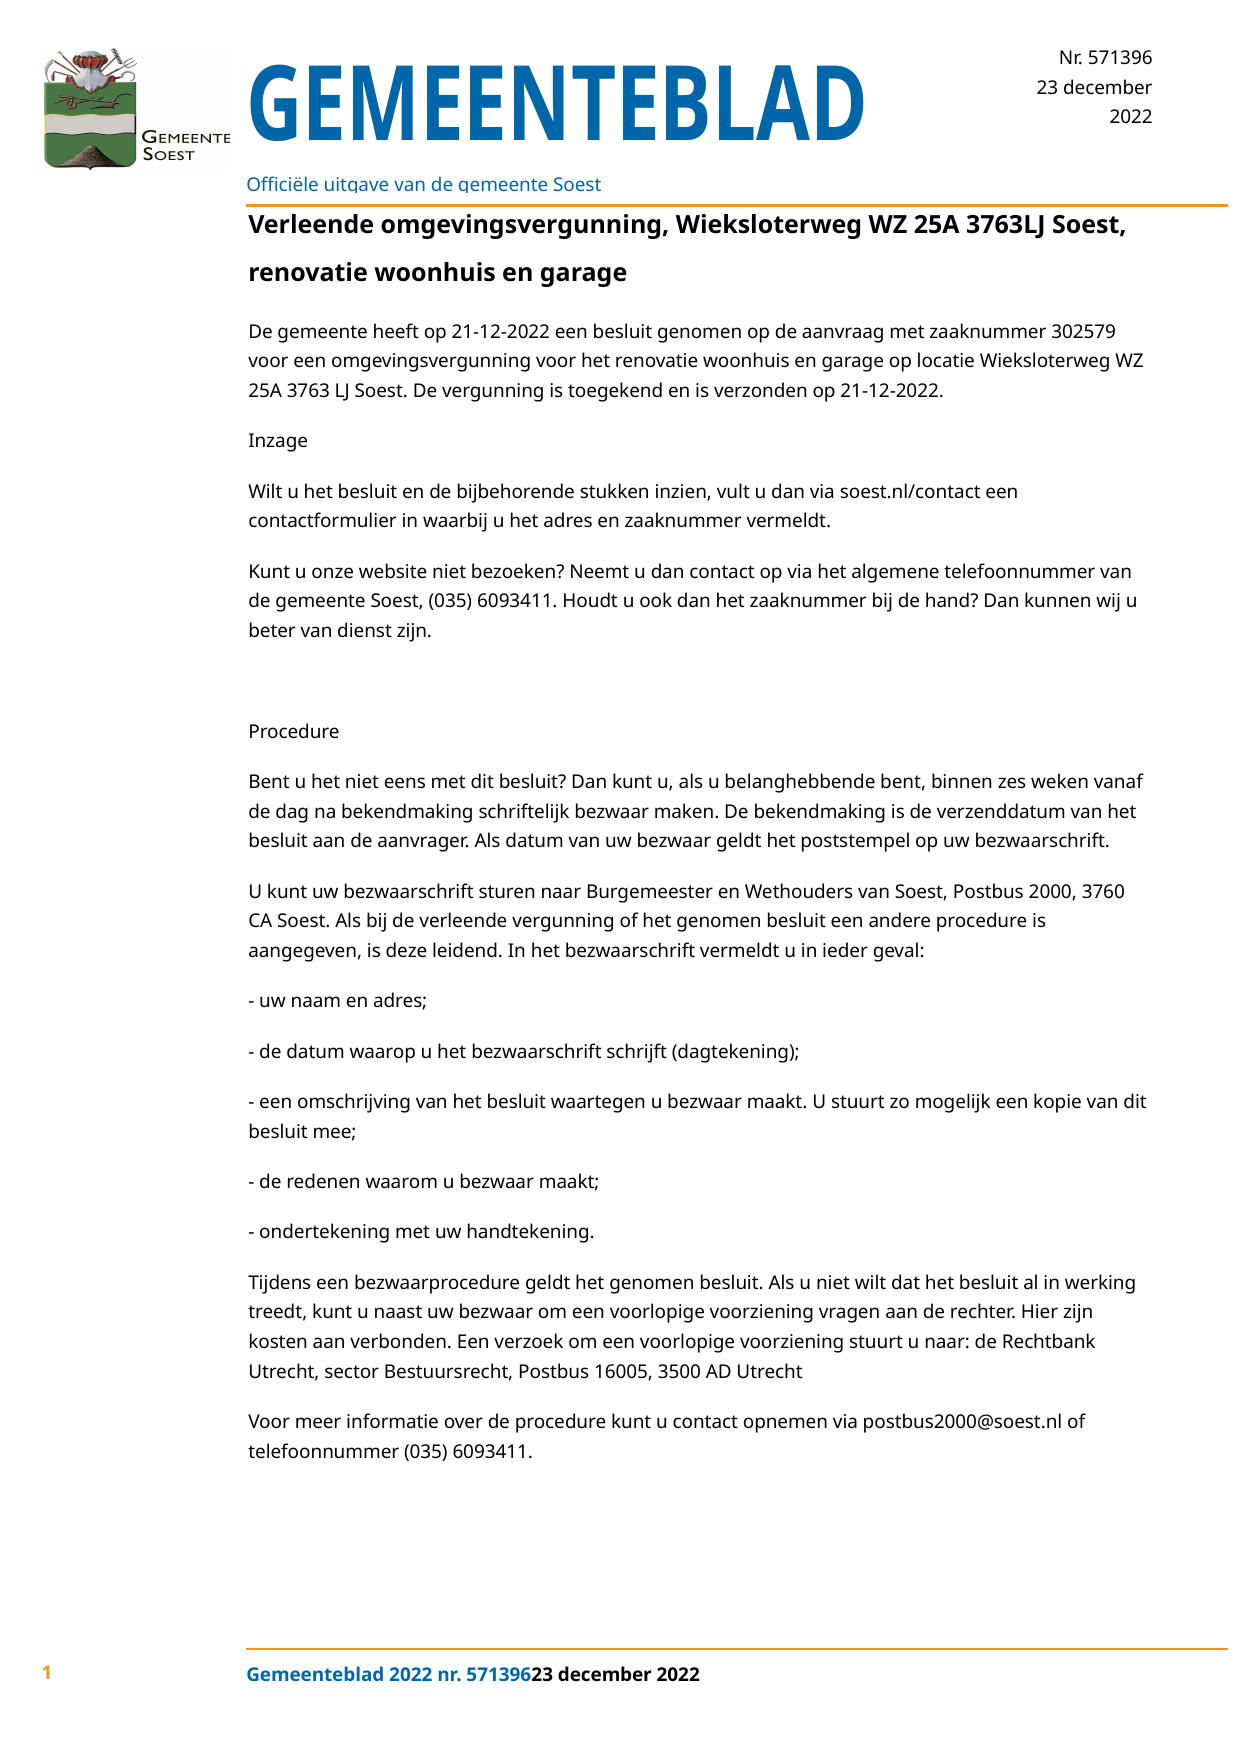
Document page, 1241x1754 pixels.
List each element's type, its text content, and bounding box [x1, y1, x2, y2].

text Procedure [248, 718, 1152, 744]
text Tijdens een bezwaarprocedure geldt het genomen besluit. Als u niet wilt dat het besluit al in werking treedt, kunt u naast uw bezwaar om een voorlopige voorziening vragen aan de rechter. Hier zijn kosten aan verbonden. Een verzoek om een voorlopige voorziening stuurt u naar: de Rechtbank Utrecht, sector Bestuursrecht, Postbus 16005, 3500 AD Utrecht [248, 1269, 1152, 1384]
text Kunt u onze website niet bezoeken? Neemt u dan contact op via het algemene telefoonnummer van de gemeente Soest, (035) 6093411. Houdt u ook dan het zaaknummer bij de hand? Dan kunnen wij u beter van dienst zijn. [248, 558, 1152, 643]
text Wilt u het besluit en de bijbehorende stukken inzien, vult u dan via soest.nl/contact een contactformulier in waarbij u het adres en zaaknummer vermeldt. [248, 478, 1152, 533]
text - een omschrijving van het besluit waartegen u bezwaar maakt. U stuurt zo mogelijk een kopie van dit besluit mee; [248, 1088, 1152, 1144]
text Voor meer informatie over de procedure kunt u contact opnemen via postbus2000@soest.nl of telefoonnummer (035) 6093411. [248, 1408, 1152, 1464]
text Verleende omgevingsvergunning, Wieksloterweg WZ 25A 3763LJ Soest, renovatie woonhuis en garage [248, 207, 1152, 288]
text - de redenen waarom u bezwaar maakt; [248, 1168, 1152, 1194]
text Bent u het niet eens met dit besluit? Dan kunt u, als u belanghebbende bent, binnen zes weken vanaf de dag na bekendmaking schriftelijk bezwaar maken. De bekendmaking is de verzenddatum van het besluit aan de aanvrager. Als datum van uw bezwaar geldt het poststempel op uw bezwaarschrift. [248, 768, 1152, 853]
text Inzage [248, 427, 1152, 453]
text - uw naam en adres; [248, 987, 1152, 1013]
text - de datum waarop u het bezwaarschrift schrijft (dagtekening); [248, 1038, 1152, 1064]
text - ondertekening met uw handtekening. [248, 1219, 1152, 1244]
picture [41, 47, 231, 172]
text U kunt uw bezwaarschrift sturen naar Burgemeester en Wethouders van Soest, Postbus 2000, 3760 CA Soest. Als bij de verleende vergunning of het genomen besluit een andere procedure is aangegeven, is deze leidend. In het bezwaarschrift vermeldt u in ieder geval: [248, 878, 1152, 963]
text De gemeente heeft op 21-12-2022 een besluit genomen op de aanvraag met zaaknummer 302579 voor een omgevingsvergunning voor het renovatie woonhuis en garage op locatie Wieksloterweg WZ 25A 3763 LJ Soest. De vergunning is toegekend en is verzonden op 21-12-2022. [248, 318, 1152, 403]
